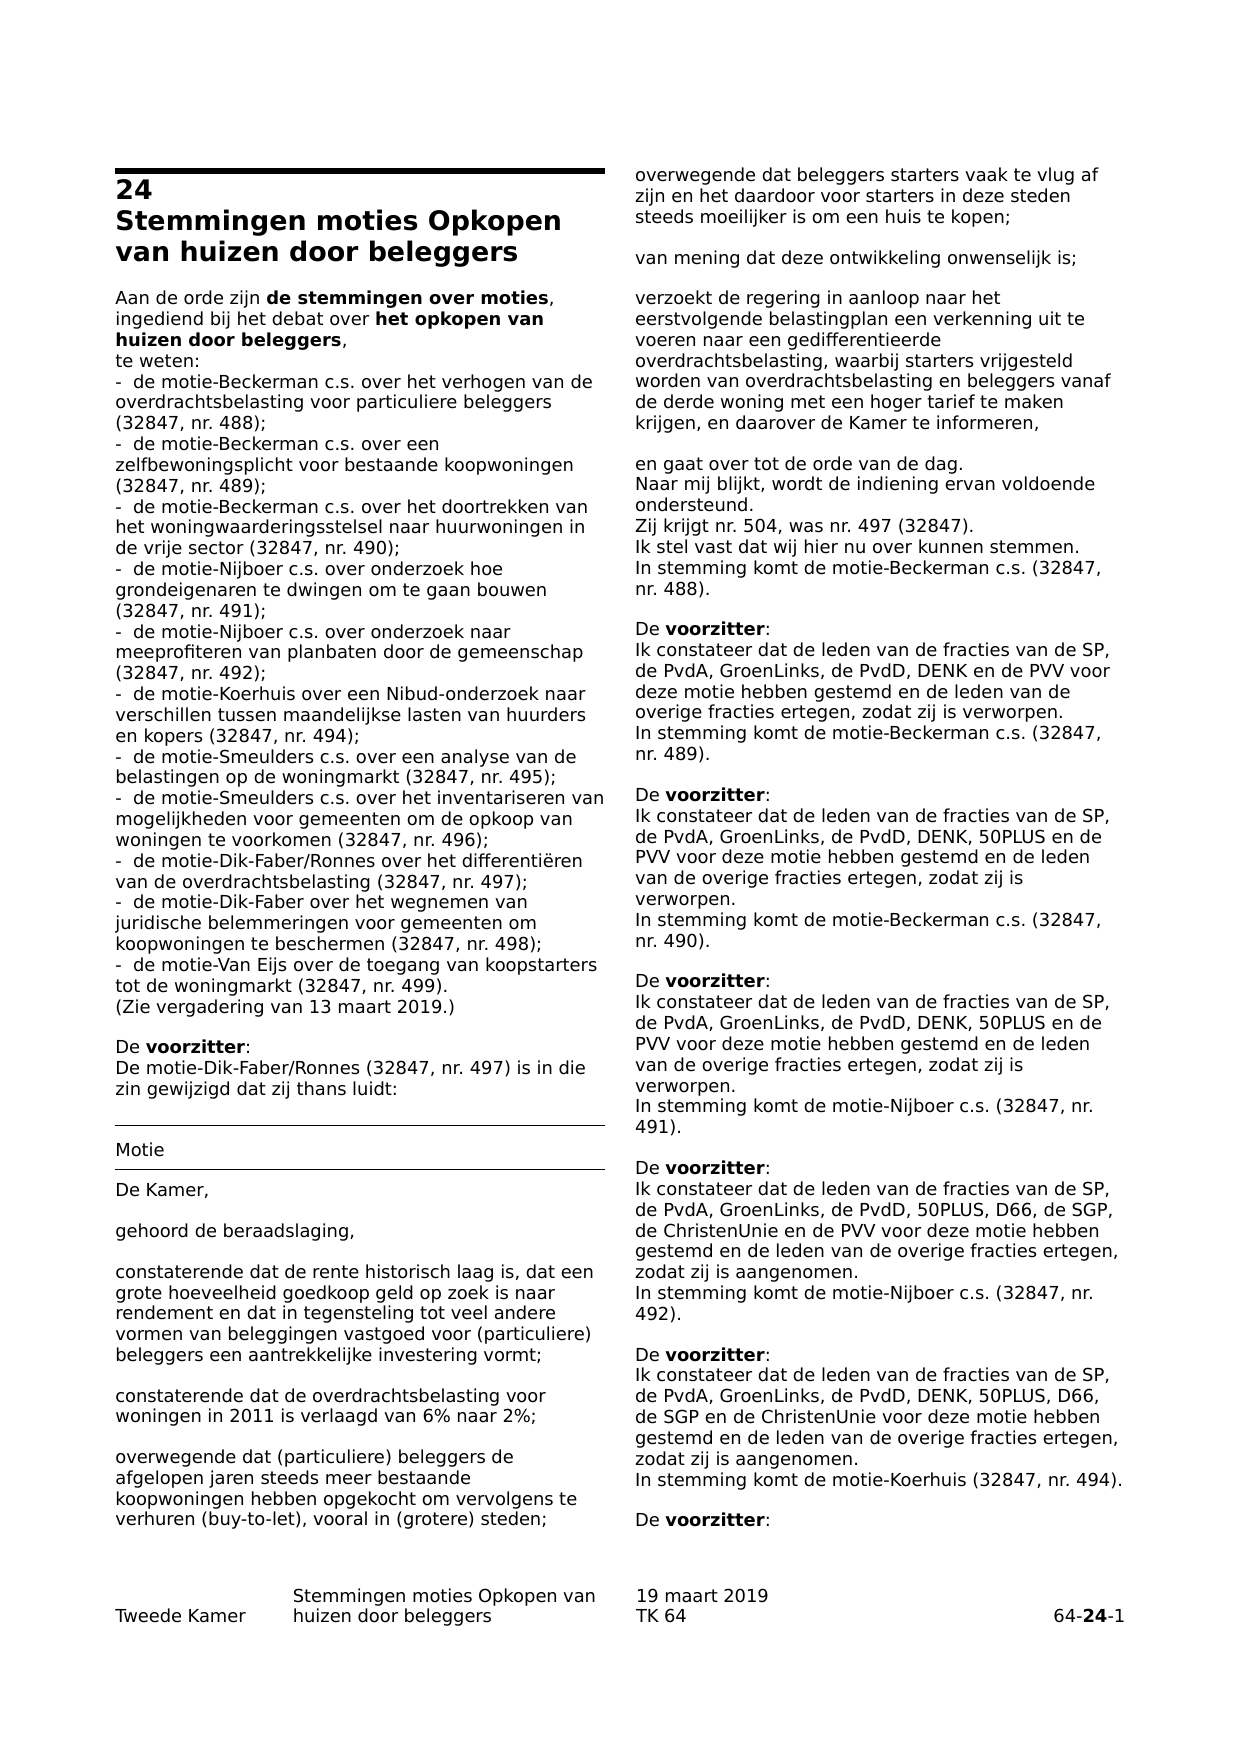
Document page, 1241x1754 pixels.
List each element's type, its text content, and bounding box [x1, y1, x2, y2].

text overwegende dat beleggers starters vaak te vlug af zijn en het daardoor voor starters in deze steden steeds moeilijker is om een huis te kopen; [635, 165, 1125, 227]
list de motie-Dik-Faber/Ronnes over het differentiëren van de overdrachtsbelasting (32847, nr. 497); [115, 851, 605, 892]
text In stemming komt de motie-Nijboer c.s. (32847, nr. 492). [635, 1283, 1125, 1324]
list de motie-Nijboer c.s. over onderzoek naar meeprofiteren van planbaten door de gemeenschap (32847, nr. 492); [115, 621, 605, 684]
list de motie-Van Eijs over de toegang van koopstarters tot de woningmarkt (32847, nr. 499). [115, 955, 605, 996]
text In stemming komt de motie-Beckerman c.s. (32847, nr. 488). [635, 557, 1125, 599]
text De voorzitter: [635, 619, 1125, 640]
list de motie-Beckerman c.s. over het doortrekken van het woningwaarderingsstelsel naar huurwoningen in de vrije sector (32847, nr. 490); [115, 496, 605, 559]
text In stemming komt de motie-Beckerman c.s. (32847, nr. 489). [635, 723, 1125, 765]
text van mening dat deze ontwikkeling onwenselijk is; [635, 247, 1125, 268]
list de motie-Smeulders c.s. over het inventariseren van mogelijkheden voor gemeenten om de opkoop van woningen te voorkomen (32847, nr. 496); [115, 788, 605, 851]
text verzoekt de regering in aanloop naar het eerstvolgende belastingplan een verkenning uit te voeren naar een gedifferentieerde overdrachtsbelasting, waarbij starters vrijgesteld worden van overdrachtsbelasting en beleggers vanaf de derde woning met een hoger tarief te maken krijgen, en daarover de Kamer te informeren, [635, 288, 1125, 433]
list de motie-Koerhuis over een Nibud-onderzoek naar verschillen tussen maandelijkse lasten van huurders en kopers (32847, nr. 494); [115, 684, 605, 746]
text en gaat over tot de orde van de dag. [635, 453, 1125, 474]
list de motie-Smeulders c.s. over een analyse van de belastingen op de woningmarkt (32847, nr. 495); [115, 746, 605, 788]
text Naar mij blijkt, wordt de indiening ervan voldoende ondersteund. [635, 474, 1125, 516]
text (Zie vergadering van 13 maart 2019.) [115, 996, 605, 1017]
text Ik constateer dat de leden van de fracties van de SP, de PvdA, GroenLinks, de PvdD, DENK en de PVV voor deze motie hebben gestemd en de leden van de overige fracties ertegen, zodat zij is verworpen. [635, 640, 1125, 723]
text De Kamer, [115, 1180, 605, 1201]
text overwegende dat (particuliere) beleggers de afgelopen jaren steeds meer bestaande koopwoningen hebben opgekocht om vervolgens te verhuren (buy-to-let), vooral in (grotere) steden; [115, 1447, 605, 1530]
text Zij krijgt nr. 504, was nr. 497 (32847). [635, 516, 1125, 537]
text De voorzitter: [635, 1158, 1125, 1179]
text De voorzitter: [635, 971, 1125, 992]
text In stemming komt de motie-Koerhuis (32847, nr. 494). [635, 1469, 1125, 1490]
list de motie-Beckerman c.s. over het verhogen van de overdrachtsbelasting voor particuliere beleggers (32847, nr. 488); [115, 371, 605, 434]
text De voorzitter: [635, 785, 1125, 806]
text In stemming komt de motie-Beckerman c.s. (32847, nr. 490). [635, 910, 1125, 951]
text De voorzitter: [115, 1037, 605, 1058]
text Motie [115, 1139, 605, 1160]
text Aan de orde zijn de stemmingen over moties, ingediend bij het debat over het opkopen van huizen door beleggers, [115, 288, 605, 351]
text De motie-Dik-Faber/Ronnes (32847, nr. 497) is in die zin gewijzigd dat zij thans luidt: [115, 1058, 605, 1100]
text De voorzitter: [635, 1510, 1125, 1531]
list de motie-Dik-Faber over het wegnemen van juridische belemmeringen voor gemeenten om koopwoningen te beschermen (32847, nr. 498); [115, 892, 605, 955]
text gehoord de beraadslaging, [115, 1221, 605, 1242]
text constaterende dat de overdrachtsbelasting voor woningen in 2011 is verlaagd van 6% naar 2%; [115, 1385, 605, 1427]
text Ik constateer dat de leden van de fracties van de SP, de PvdA, GroenLinks, de PvdD, DENK, 50PLUS en de PVV voor deze motie hebben gestemd en de leden van de overige fracties ertegen, zodat zij is verworpen. [635, 806, 1125, 910]
list de motie-Nijboer c.s. over onderzoek hoe grondeigenaren te dwingen om te gaan bouwen (32847, nr. 491); [115, 559, 605, 621]
title 24 Stemmingen moties Opkopen van huizen door beleggers [115, 174, 605, 268]
text Ik stel vast dat wij hier nu over kunnen stemmen. [635, 537, 1125, 557]
text Ik constateer dat de leden van de fracties van de SP, de PvdA, GroenLinks, de PvdD, 50PLUS, D66, de SGP, de ChristenUnie en de PVV voor deze motie hebben gestemd en de leden van de overige fracties ertegen, zodat zij is aangenomen. [635, 1179, 1125, 1283]
text te weten: [115, 351, 605, 371]
text constaterende dat de rente historisch laag is, dat een grote hoeveelheid goedkoop geld op zoek is naar rendement en dat in tegensteling tot veel andere vormen van beleggingen vastgoed voor (particuliere) beleggers een aantrekkelijke investering vormt; [115, 1262, 605, 1365]
list de motie-Beckerman c.s. over een zelfbewoningsplicht voor bestaande koopwoningen (32847, nr. 489); [115, 434, 605, 496]
text De voorzitter: [635, 1344, 1125, 1365]
text Ik constateer dat de leden van de fracties van de SP, de PvdA, GroenLinks, de PvdD, DENK, 50PLUS en de PVV voor deze motie hebben gestemd en de leden van de overige fracties ertegen, zodat zij is verworpen. [635, 992, 1125, 1096]
text Ik constateer dat de leden van de fracties van de SP, de PvdA, GroenLinks, de PvdD, DENK, 50PLUS, D66, de SGP en de ChristenUnie voor deze motie hebben gestemd en de leden van de overige fracties ertegen, zodat zij is aangenomen. [635, 1365, 1125, 1469]
text In stemming komt de motie-Nijboer c.s. (32847, nr. 491). [635, 1096, 1125, 1138]
